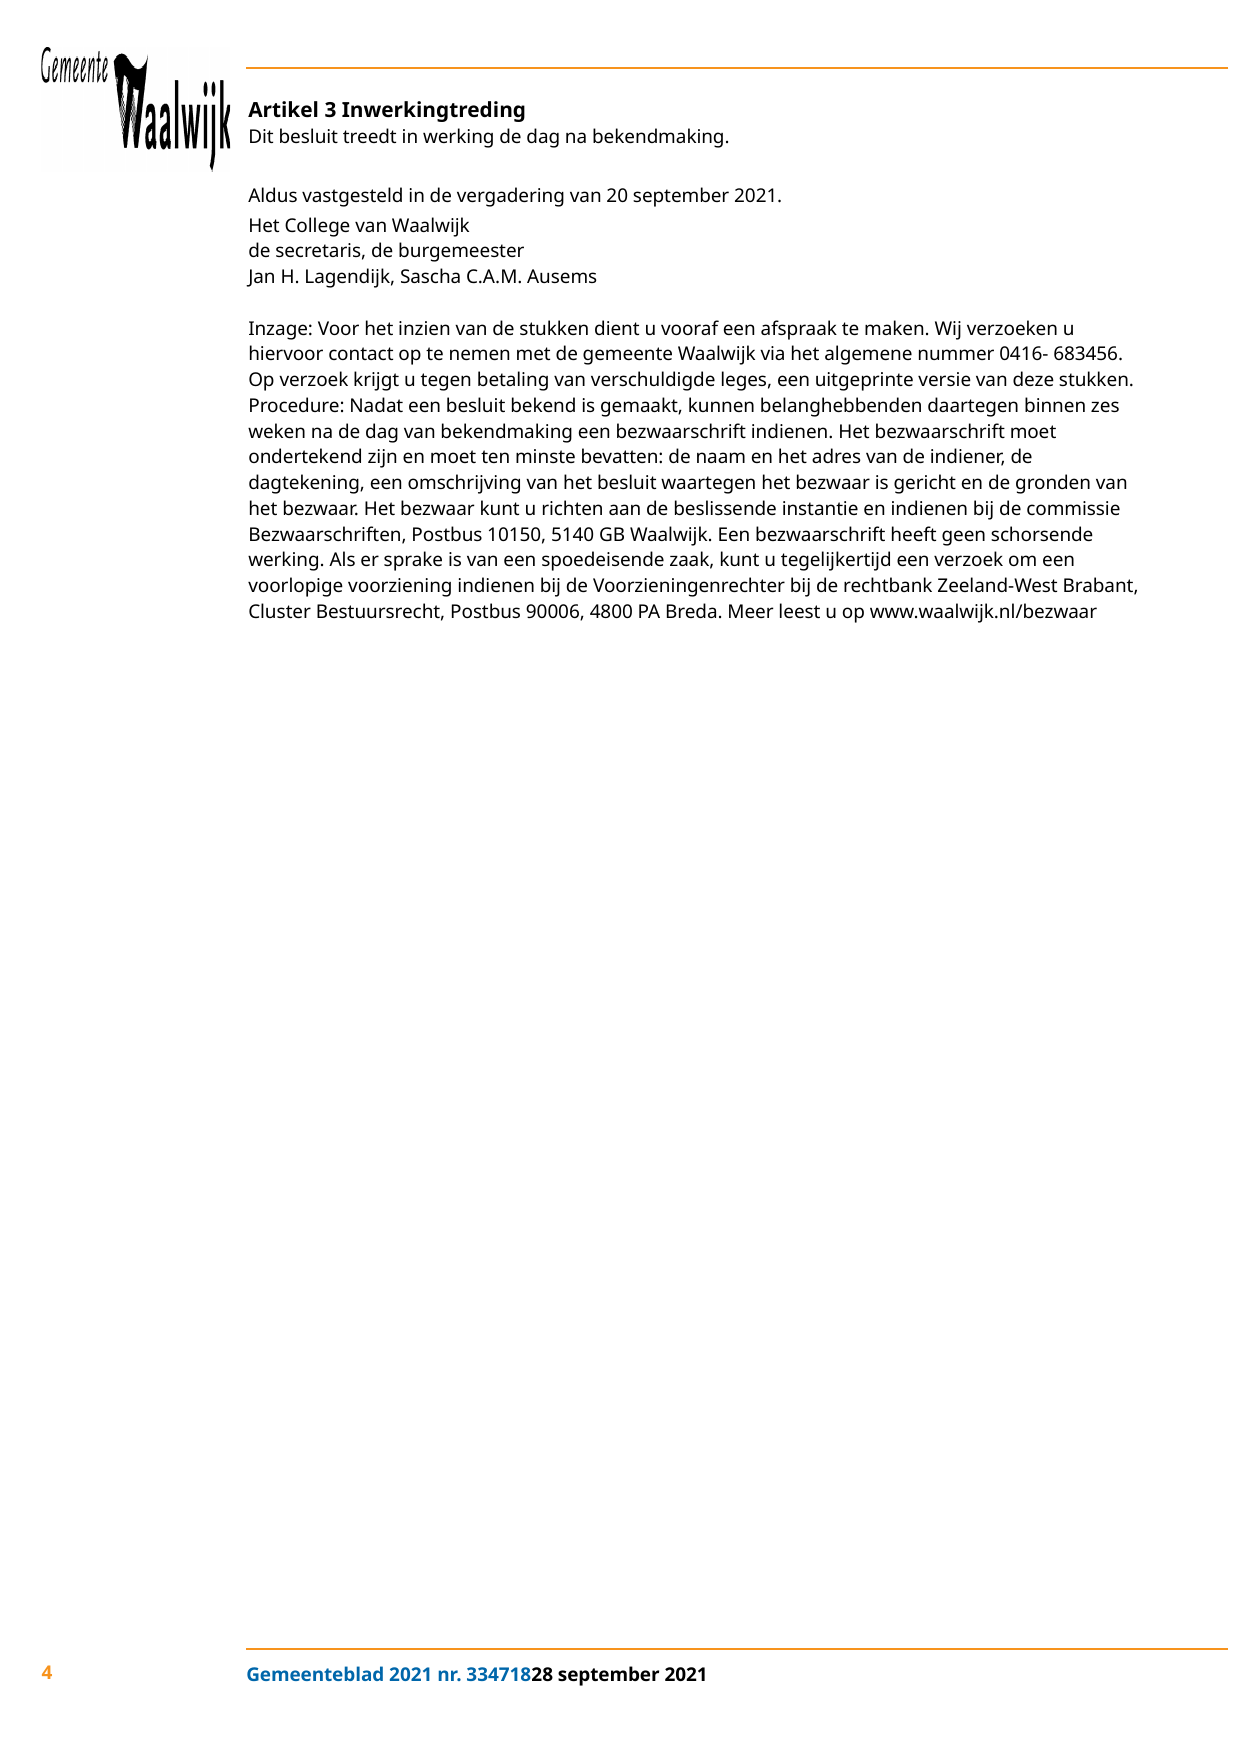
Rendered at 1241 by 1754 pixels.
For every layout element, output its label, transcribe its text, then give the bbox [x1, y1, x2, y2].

text Inzage: Voor het inzien van de stukken dient u vooraf een afspraak te maken. Wij verzoeken u hiervoor contact op te nemen met de gemeente Waalwijk via het algemene nummer 0416- 683456. Op verzoek krijgt u tegen betaling van verschuldigde leges, een uitgeprinte versie van deze stukken. [248, 315, 1152, 392]
text Procedure: Nadat een besluit bekend is gemaakt, kunnen belanghebbenden daartegen binnen zes weken na de dag van bekendmaking een bezwaarschrift indienen. Het bezwaarschrift moet ondertekend zijn en moet ten minste bevatten: de naam en het adres van de indiener, de dagtekening, een omschrijving van het besluit waartegen het bezwaar is gericht en de gronden van het bezwaar. Het bezwaar kunt u richten aan de beslissende instantie en indienen bij de commissie Bezwaarschriften, Postbus 10150, 5140 GB Waalwijk. Een bezwaarschrift heeft geen schorsende werking. Als er sprake is van een spoedeisende zaak, kunt u tegelijkertijd een verzoek om een voorlopige voorziening indienen bij de Voorzieningenrechter bij de rechtbank Zeeland-West Brabant, Cluster Bestuursrecht, Postbus 90006, 4800 PA Breda. Meer leest u op www.waalwijk.nl/bezwaar [248, 392, 1152, 624]
text Aldus vastgesteld in de vergadering van 20 september 2021. [248, 182, 1152, 208]
text Artikel 3 Inwerkingtreding [248, 95, 1152, 123]
text de secretaris, de burgemeester [248, 238, 1152, 263]
text Dit besluit treedt in werking de dag na bekendmaking. [248, 123, 1152, 149]
text Het College van Waalwijk [248, 212, 1152, 238]
picture [41, 47, 231, 172]
text Jan H. Lagendijk, Sascha C.A.M. Ausems [248, 263, 1152, 289]
